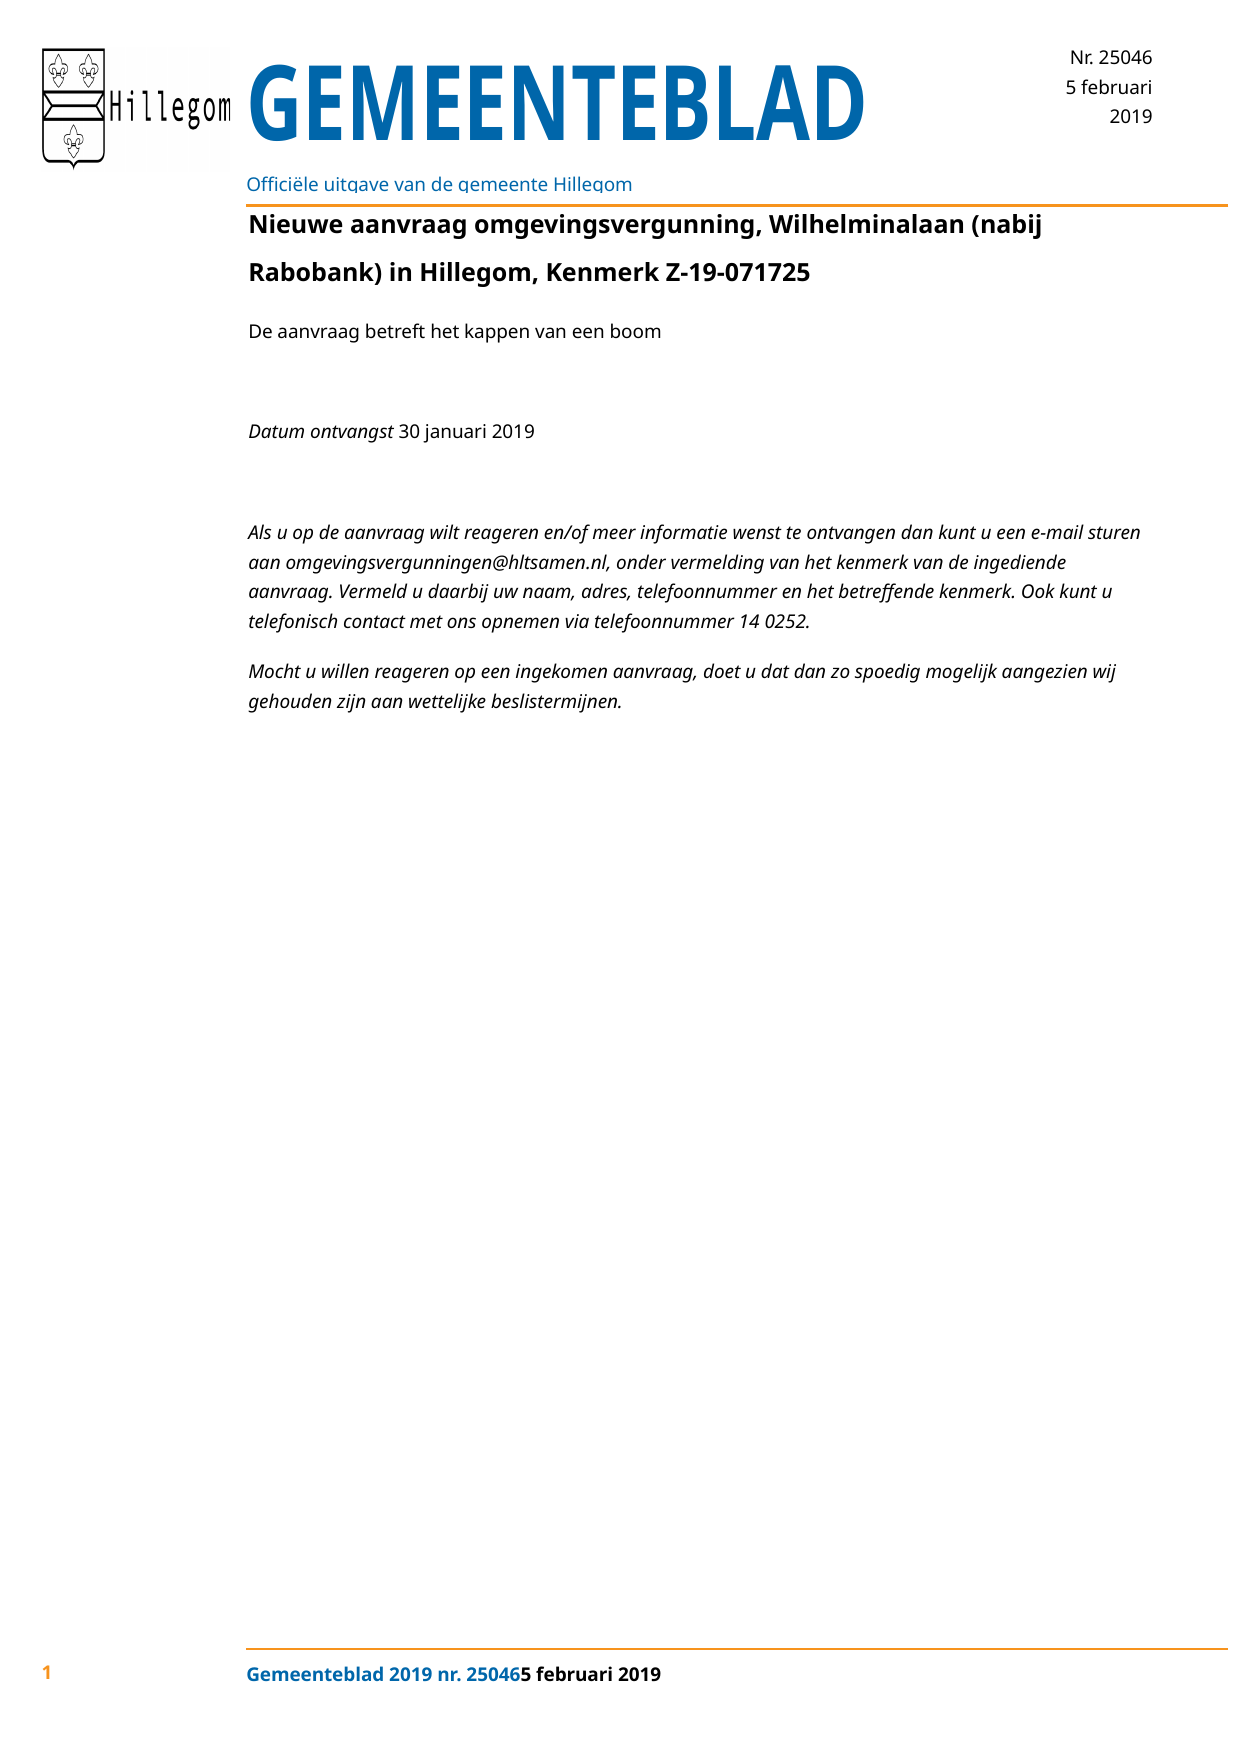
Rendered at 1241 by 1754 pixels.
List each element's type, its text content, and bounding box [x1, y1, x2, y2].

text Datum ontvangst 30 januari 2019 [248, 419, 1152, 444]
picture [41, 47, 231, 172]
text De aanvraag betreft het kappen van een boom [248, 318, 1152, 344]
text Als u op de aanvraag wilt reageren en/of meer informatie wenst te ontvangen dan kunt u een e-mail sturen aan omgevingsvergunningen@hltsamen.nl, onder vermelding van het kenmerk van de ingediende aanvraag. Vermeld u daarbij uw naam, adres, telefoonnummer en het betreffende kenmerk. Ook kunt u telefonisch contact met ons opnemen via telefoonnummer 14 0252. [248, 519, 1152, 634]
text Nieuwe aanvraag omgevingsvergunning, Wilhelminalaan (nabij Rabobank) in Hillegom, Kenmerk Z-19-071725 [248, 207, 1152, 288]
text Mocht u willen reageren op een ingekomen aanvraag, doet u dat dan zo spoedig mogelijk aangezien wij gehouden zijn aan wettelijke beslistermijnen. [248, 659, 1152, 714]
